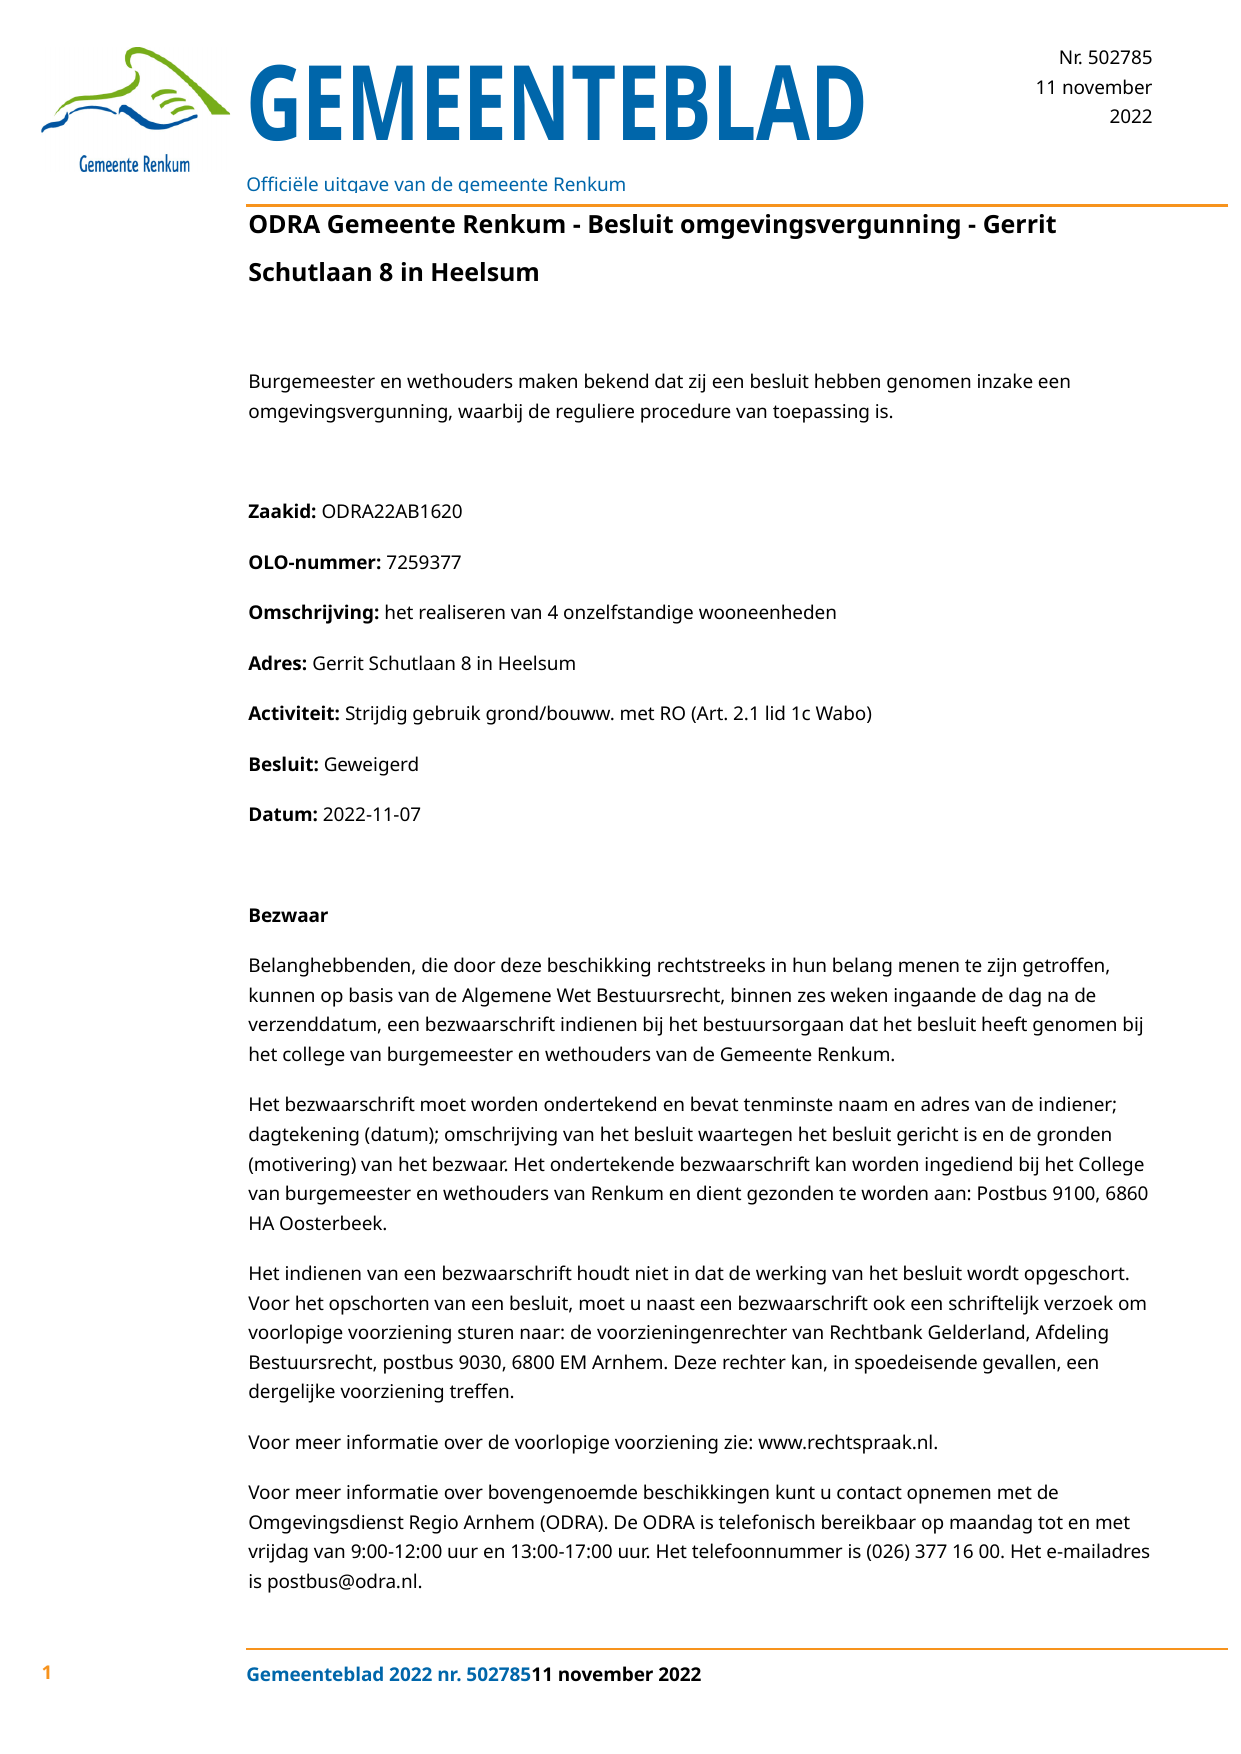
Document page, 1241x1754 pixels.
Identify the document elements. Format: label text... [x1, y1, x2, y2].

text Datum: 2022-11-07 [248, 801, 1152, 827]
text Besluit: Geweigerd [248, 751, 1152, 777]
text OLO-nummer: 7259377 [248, 549, 1152, 575]
text Omschrijving: het realiseren van 4 onzelfstandige wooneenheden [248, 599, 1152, 625]
text Het bezwaarschrift moet worden ondertekend en bevat tenminste naam en adres van de indiener; dagtekening (datum); omschrijving van het besluit waartegen het besluit gericht is en de gronden (motivering) van het bezwaar. Het ondertekende bezwaarschrift kan worden ingediend bij het College van burgemeester en wethouders van Renkum en dient gezonden te worden aan: Postbus 9100, 6860 HA Oosterbeek. [248, 1092, 1152, 1236]
text Voor meer informatie over de voorlopige voorziening zie: www.rechtspraak.nl. [248, 1429, 1152, 1455]
text ODRA Gemeente Renkum - Besluit omgevingsvergunning - Gerrit Schutlaan 8 in Heelsum [248, 207, 1152, 288]
text Belanghebbenden, die door deze beschikking rechtstreeks in hun belang menen te zijn getroffen, kunnen op basis van de Algemene Wet Bestuursrecht, binnen zes weken ingaande de dag na de verzenddatum, een bezwaarschrift indienen bij het bestuursorgaan dat het besluit heeft genomen bij het college van burgemeester en wethouders van de Gemeente Renkum. [248, 952, 1152, 1067]
text Burgemeester en wethouders maken bekend dat zij een besluit hebben genomen inzake een omgevingsvergunning, waarbij de reguliere procedure van toepassing is. [248, 368, 1152, 424]
text Adres: Gerrit Schutlaan 8 in Heelsum [248, 650, 1152, 676]
text Bezwaar [248, 902, 1152, 928]
text Zaakid: ODRA22AB1620 [248, 499, 1152, 524]
text Activiteit: Strijdig gebruik grond/bouww. met RO (Art. 2.1 lid 1c Wabo) [248, 700, 1152, 726]
text Het indienen van een bezwaarschrift houdt niet in dat de werking van het besluit wordt opgeschort. Voor het opschorten van een besluit, moet u naast een bezwaarschrift ook een schriftelijk verzoek om voorlopige voorziening sturen naar: de voorzieningenrechter van Rechtbank Gelderland, Afdeling Bestuursrecht, postbus 9030, 6800 EM Arnhem. Deze rechter kan, in spoedeisende gevallen, een dergelijke voorziening treffen. [248, 1260, 1152, 1404]
picture [41, 47, 231, 172]
text Voor meer informatie over bovengenoemde beschikkingen kunt u contact opnemen met de Omgevingsdienst Regio Arnhem (ODRA). De ODRA is telefonisch bereikbaar op maandag tot en met vrijdag van 9:00-12:00 uur en 13:00-17:00 uur. Het telefoonnummer is (026) 377 16 00. Het e-mailadres is postbus@odra.nl. [248, 1479, 1152, 1594]
